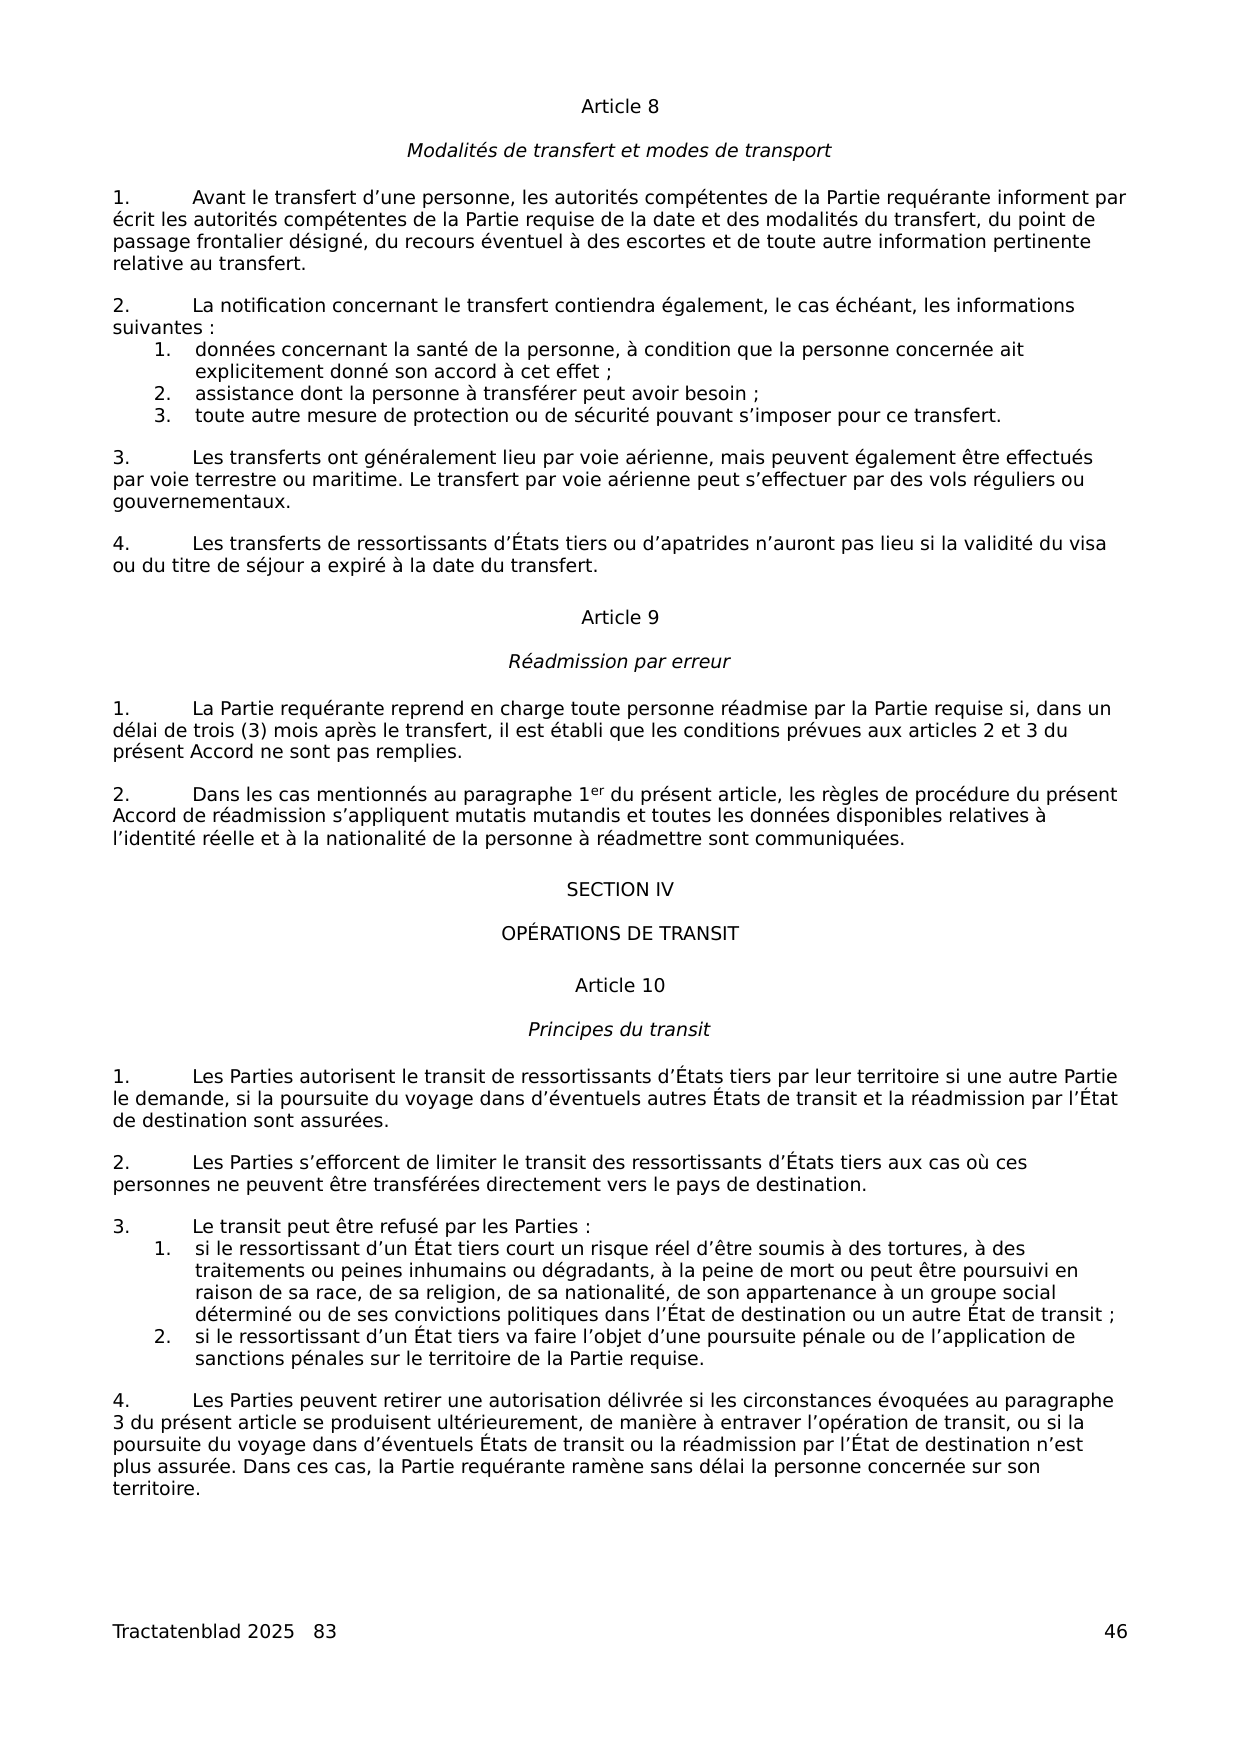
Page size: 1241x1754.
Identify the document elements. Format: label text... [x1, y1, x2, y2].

subtitle Article 10 Principes du transit [112, 975, 1128, 1041]
text 4. Les transferts de ressortissants d’États tiers ou d’apatrides n’auront pas lieu si la validité du visa ou du titre de séjour a expiré à la date du transfert. [112, 533, 1128, 577]
text 4. Les Parties peuvent retirer une autorisation délivrée si les circonstances évoquées au paragraphe 3 du présent article se produisent ultérieurement, de manière à entraver l’opération de transit, ou si la poursuite du voyage dans d’éventuels États de transit ou la réadmission par l’État de destination n’est plus assurée. Dans ces cas, la Partie requérante ramène sans délai la personne concernée sur son territoire. [112, 1390, 1128, 1500]
subtitle Article 9 Réadmission par erreur [112, 607, 1128, 672]
text 1. Les Parties autorisent le transit de ressortissants d’États tiers par leur territoire si une autre Partie le demande, si la poursuite du voyage dans d’éventuels autres États de transit et la réadmission par l’État de destination sont assurées. [112, 1066, 1128, 1132]
text 3. toute autre mesure de protection ou de sécurité pouvant s’imposer pour ce transfert. [153, 405, 1128, 427]
text 3. Les transferts ont généralement lieu par voie aérienne, mais peuvent également être effectués par voie terrestre ou maritime. Le transfert par voie aérienne peut s’effectuer par des vols réguliers ou gouvernementaux. [112, 447, 1128, 513]
text 1. Avant le transfert d’une personne, les autorités compétentes de la Partie requérante informent par écrit les autorités compétentes de la Partie requise de la date et des modalités du transfert, du point de passage frontalier désigné, du recours éventuel à des escortes et de toute autre information pertinente relative au transfert. [112, 187, 1128, 275]
subtitle Article 8 Modalités de transfert et modes de transport [112, 96, 1128, 162]
subtitle SECTION IV OPÉRATIONS DE TRANSIT [112, 879, 1128, 945]
text 1. données concernant la santé de la personne, à condition que la personne concernée ait explicitement donné son accord à cet effet ; [153, 339, 1128, 383]
text 2. Dans les cas mentionnés au paragraphe 1er du présent article, les règles de procédure du présent Accord de réadmission s’appliquent mutatis mutandis et toutes les données disponibles relatives à l’identité réelle et à la nationalité de la personne à réadmettre sont communiquées. [112, 783, 1128, 849]
text 2. Les Parties s’efforcent de limiter le transit des ressortissants d’États tiers aux cas où ces personnes ne peuvent être transférées directement vers le pays de destination. [112, 1152, 1128, 1196]
text 3. Le transit peut être refusé par les Parties : [112, 1216, 1128, 1238]
text 1. La Partie requérante reprend en charge toute personne réadmise par la Partie requise si, dans un délai de trois (3) mois après le transfert, il est établi que les conditions prévues aux articles 2 et 3 du présent Accord ne sont pas remplies. [112, 697, 1128, 763]
text 2. assistance dont la personne à transférer peut avoir besoin ; [153, 383, 1128, 405]
text 2. si le ressortissant d’un État tiers va faire l’objet d’une poursuite pénale ou de l’application de sanctions pénales sur le territoire de la Partie requise. [153, 1326, 1128, 1370]
text 1. si le ressortissant d’un État tiers court un risque réel d’être soumis à des tortures, à des traitements ou peines inhumains ou dégradants, à la peine de mort ou peut être poursuivi en raison de sa race, de sa religion, de sa nationalité, de son appartenance à un groupe social déterminé ou de ses convictions politiques dans l’État de destination ou un autre État de transit ; [153, 1238, 1128, 1326]
text 2. La notification concernant le transfert contiendra également, le cas échéant, les informations suivantes : [112, 295, 1128, 339]
